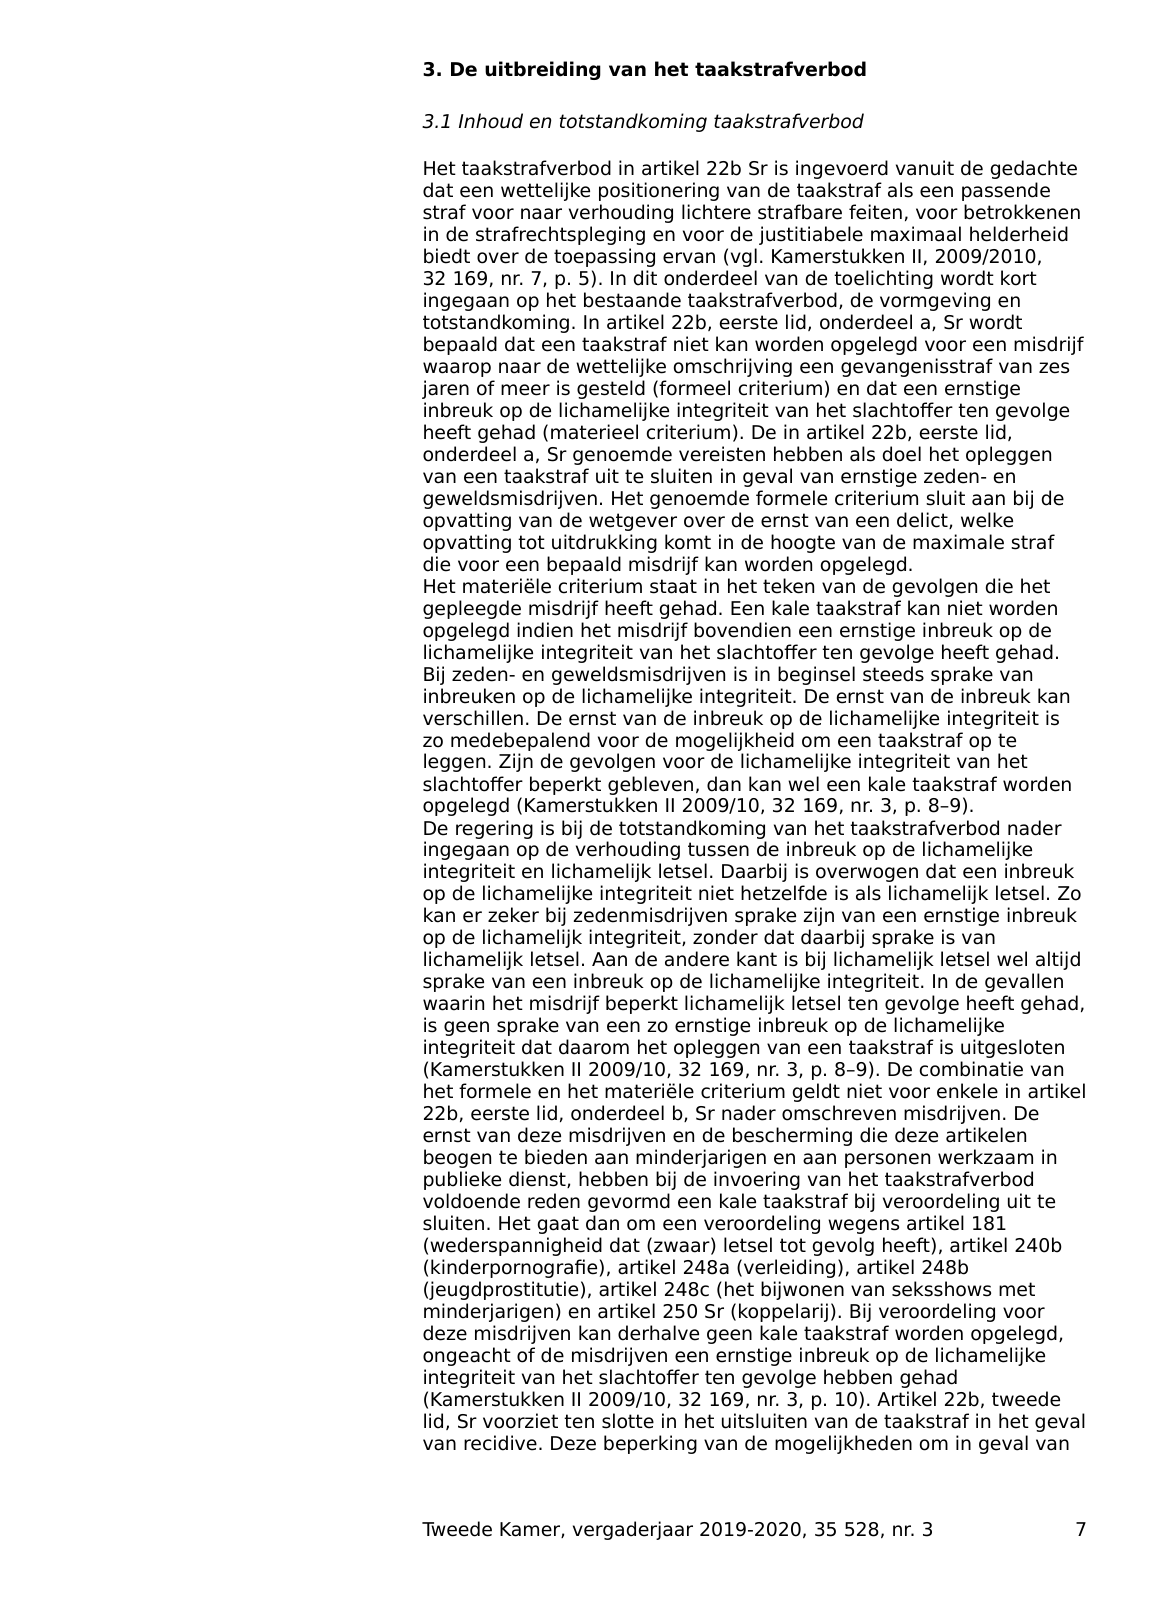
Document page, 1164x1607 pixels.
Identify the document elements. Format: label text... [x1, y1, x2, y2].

text Het taakstrafverbod in artikel 22b Sr is ingevoerd vanuit de gedachte dat een wettelijke positionering van de taakstraf als een passende straf voor naar verhouding lichtere strafbare feiten, voor betrokkenen in de strafrechtspleging en voor de justitiabele maximaal helderheid biedt over de toepassing ervan (vgl. Kamerstukken II, 2009/2010, 32 169, nr. 7, p. 5). In dit onderdeel van de toelichting wordt kort ingegaan op het bestaande taakstrafverbod, de vormgeving en totstandkoming. In artikel 22b, eerste lid, onderdeel a, Sr wordt bepaald dat een taakstraf niet kan worden opgelegd voor een misdrijf waarop naar de wettelijke omschrijving een gevangenisstraf van zes jaren of meer is gesteld (formeel criterium) en dat een ernstige inbreuk op de lichamelijke integriteit van het slachtoffer ten gevolge heeft gehad (materieel criterium). De in artikel 22b, eerste lid, onderdeel a, Sr genoemde vereisten hebben als doel het opleggen van een taakstraf uit te sluiten in geval van ernstige zeden- en geweldsmisdrijven. Het genoemde formele criterium sluit aan bij de opvatting van de wetgever over de ernst van een delict, welke opvatting tot uitdrukking komt in de hoogte van de maximale straf die voor een bepaald misdrijf kan worden opgelegd. [422, 158, 1087, 576]
text Het materiële criterium staat in het teken van de gevolgen die het gepleegde misdrijf heeft gehad. Een kale taakstraf kan niet worden opgelegd indien het misdrijf bovendien een ernstige inbreuk op de lichamelijke integriteit van het slachtoffer ten gevolge heeft gehad. Bij zeden- en geweldsmisdrijven is in beginsel steeds sprake van inbreuken op de lichamelijke integriteit. De ernst van de inbreuk kan verschillen. De ernst van de inbreuk op de lichamelijke integriteit is zo medebepalend voor de mogelijkheid om een taakstraf op te leggen. Zijn de gevolgen voor de lichamelijke integriteit van het slachtoffer beperkt gebleven, dan kan wel een kale taakstraf worden opgelegd (Kamerstukken II 2009/10, 32 169, nr. 3, p. 8–9). [422, 576, 1087, 817]
subtitle 3.1 Inhoud en totstandkoming taakstrafverbod [422, 111, 1087, 133]
text De regering is bij de totstandkoming van het taakstrafverbod nader ingegaan op de verhouding tussen de inbreuk op de lichamelijke integriteit en lichamelijk letsel. Daarbij is overwogen dat een inbreuk op de lichamelijke integriteit niet hetzelfde is als lichamelijk letsel. Zo kan er zeker bij zedenmisdrijven sprake zijn van een ernstige inbreuk op de lichamelijk integriteit, zonder dat daarbij sprake is van lichamelijk letsel. Aan de andere kant is bij lichamelijk letsel wel altijd sprake van een inbreuk op de lichamelijke integriteit. In de gevallen waarin het misdrijf beperkt lichamelijk letsel ten gevolge heeft gehad, is geen sprake van een zo ernstige inbreuk op de lichamelijke integriteit dat daarom het opleggen van een taakstraf is uitgesloten (Kamerstukken II 2009/10, 32 169, nr. 3, p. 8–9). De combinatie van het formele en het materiële criterium geldt niet voor enkele in artikel 22b, eerste lid, onderdeel b, Sr nader omschreven misdrijven. De ernst van deze misdrijven en de bescherming die deze artikelen beogen te bieden aan minderjarigen en aan personen werkzaam in publieke dienst, hebben bij de invoering van het taakstrafverbod voldoende reden gevormd een kale taakstraf bij veroordeling uit te sluiten. Het gaat dan om een veroordeling wegens artikel 181 (wederspannigheid dat (zwaar) letsel tot gevolg heeft), artikel 240b (kinderpornografie), artikel 248a (verleiding), artikel 248b (jeugdprostitutie), artikel 248c (het bijwonen van seksshows met minderjarigen) en artikel 250 Sr (koppelarij). Bij veroordeling voor deze misdrijven kan derhalve geen kale taakstraf worden opgelegd, ongeacht of de misdrijven een ernstige inbreuk op de lichamelijke integriteit van het slachtoffer ten gevolge hebben gehad (Kamerstukken II 2009/10, 32 169, nr. 3, p. 10). Artikel 22b, tweede lid, Sr voorziet ten slotte in het uitsluiten van de taakstraf in het geval van recidive. Deze beperking van de mogelijkheden om in geval van [422, 817, 1087, 1455]
subtitle 3. De uitbreiding van het taakstrafverbod [422, 59, 1087, 81]
